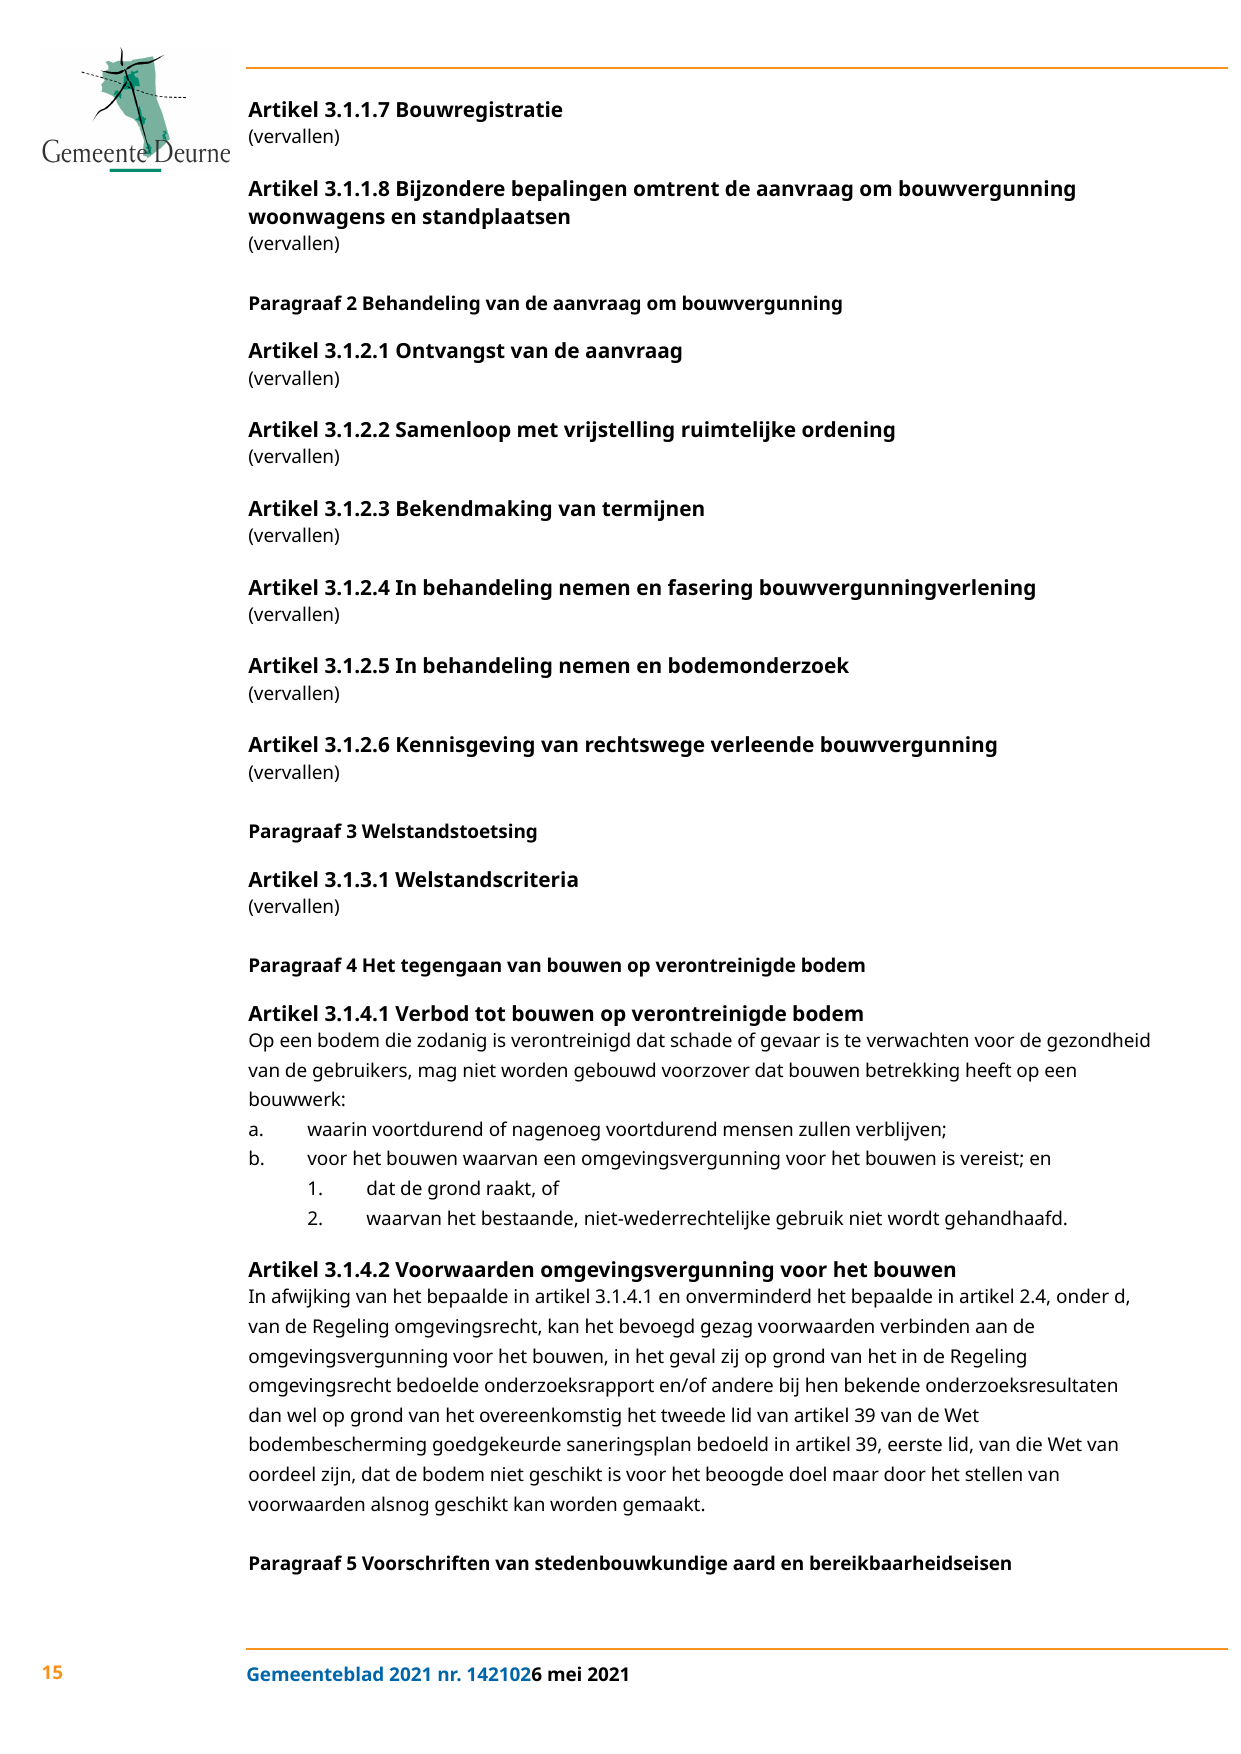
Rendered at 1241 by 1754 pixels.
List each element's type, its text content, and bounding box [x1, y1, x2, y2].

text Paragraaf 5 Voorschriften van stedenbouwkundige aard en bereikbaarheidseisen [248, 1550, 1152, 1576]
list dat de grond raakt, of [307, 1175, 1152, 1201]
text Artikel 3.1.4.2 Voorwaarden omgevingsvergunning voor het bouwen [248, 1255, 1152, 1284]
text (vervallen) [248, 231, 1152, 256]
text Op een bodem die zodanig is verontreinigd dat schade of gevaar is te verwachten voor de gezondheid van de gebruikers, mag niet worden gebouwd voorzover dat bouwen betrekking heeft op een bouwwerk: [248, 1027, 1152, 1112]
text Artikel 3.1.2.1 Ontvangst van de aanvraag [248, 336, 1152, 365]
picture [41, 47, 231, 172]
text Paragraaf 2 Behandeling van de aanvraag om bouwvergunning [248, 290, 1152, 315]
list waarvan het bestaande, niet-wederrechtelijke gebruik niet wordt gehandhaafd. [307, 1205, 1152, 1231]
text (vervallen) [248, 443, 1152, 469]
text (vervallen) [248, 365, 1152, 390]
text Paragraaf 4 Het tegengaan van bouwen op verontreinigde bodem [248, 952, 1152, 978]
text Artikel 3.1.2.4 In behandeling nemen en fasering bouwvergunningverlening [248, 573, 1152, 601]
list waarin voortdurend of nagenoeg voortdurend mensen zullen verblijven; [248, 1116, 1152, 1142]
text Artikel 3.1.3.1 Welstandscriteria [248, 865, 1152, 893]
text (vervallen) [248, 680, 1152, 706]
text (vervallen) [248, 601, 1152, 627]
text Paragraaf 3 Welstandstoetsing [248, 818, 1152, 844]
text Artikel 3.1.1.8 Bijzondere bepalingen omtrent de aanvraag om bouwvergunning woonwagens en standplaatsen [248, 174, 1152, 231]
text Artikel 3.1.2.2 Samenloop met vrijstelling ruimtelijke ordening [248, 415, 1152, 443]
text (vervallen) [248, 893, 1152, 919]
text Artikel 3.1.2.5 In behandeling nemen en bodemonderzoek [248, 652, 1152, 680]
text (vervallen) [248, 522, 1152, 548]
list voor het bouwen waarvan een omgevingsvergunning voor het bouwen is vereist; en [248, 1146, 1152, 1171]
text Artikel 3.1.2.6 Kennisgeving van rechtswege verleende bouwvergunning [248, 731, 1152, 759]
text (vervallen) [248, 759, 1152, 785]
text In afwijking van het bepaalde in artikel 3.1.4.1 en onverminderd het bepaalde in artikel 2.4, onder d, van de Regeling omgevingsrecht, kan het bevoegd gezag voorwaarden verbinden aan de omgevingsvergunning voor het bouwen, in het geval zij op grond van het in de Regeling omgevingsrecht bedoelde onderzoeksrapport en/of andere bij hen bekende onderzoeksresultaten dan wel op grond van het overeenkomstig het tweede lid van artikel 39 van de Wet bodembescherming goedgekeurde saneringsplan bedoeld in artikel 39, eerste lid, van die Wet van oordeel zijn, dat de bodem niet geschikt is voor het beoogde doel maar door het stellen van voorwaarden alsnog geschikt kan worden gemaakt. [248, 1284, 1152, 1516]
text Artikel 3.1.1.7 Bouwregistratie [248, 95, 1152, 123]
text Artikel 3.1.4.1 Verbod tot bouwen op verontreinigde bodem [248, 999, 1152, 1027]
text Artikel 3.1.2.3 Bekendmaking van termijnen [248, 494, 1152, 522]
text (vervallen) [248, 123, 1152, 149]
